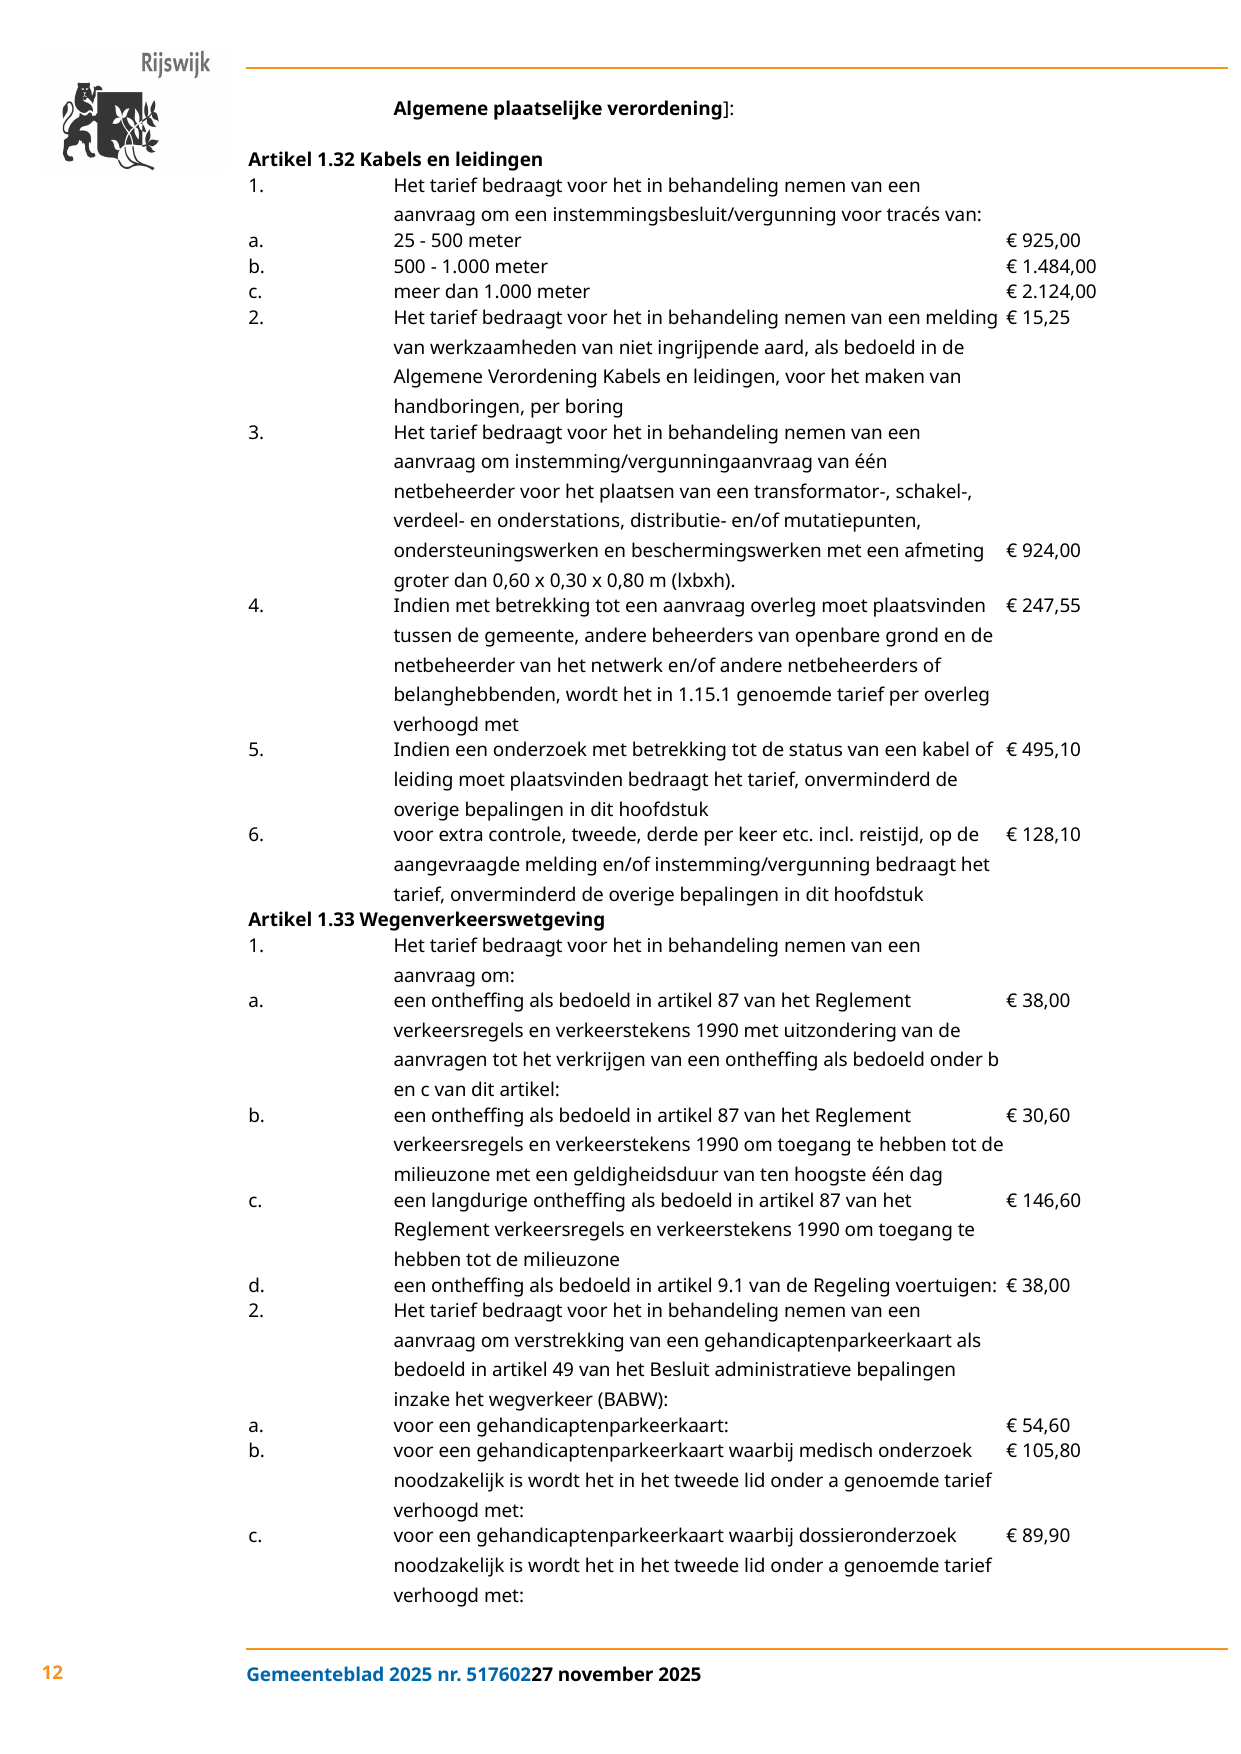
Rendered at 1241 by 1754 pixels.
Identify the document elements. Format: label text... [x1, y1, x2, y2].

table_cell Artikel 1.33 Wegenverkeerswetgeving [248, 906, 1006, 932]
table_cell a. [248, 988, 393, 1102]
table_cell meer dan 1.000 meter [393, 279, 1006, 304]
table_cell b. [248, 1438, 393, 1523]
table_cell voor een gehandicaptenparkeerkaart waarbij medisch onderzoek noodzakelijk is wordt het in het tweede lid onder a genoemde tarief verhoogd met: [393, 1438, 1006, 1523]
table_cell [1006, 932, 1152, 987]
table_cell een ontheffing als bedoeld in artikel 87 van het Reglement verkeersregels en verkeerstekens 1990 met uitzondering van de aanvragen tot het verkrijgen van een ontheffing als bedoeld onder b en c van dit artikel: [393, 988, 1006, 1102]
table_cell c. [248, 279, 393, 304]
table_cell € 495,10 [1006, 737, 1152, 822]
table_cell € 925,00 [1006, 227, 1152, 253]
table_cell Het tarief bedraagt voor het in behandeling nemen van een aanvraag om instemming/vergunningaanvraag van één netbeheerder voor het plaatsen van een transformator-, schakel-, verdeel- en onderstations, distributie- en/of mutatiepunten, ondersteuningswerken en beschermingswerken met een afmeting groter dan 0,60 x 0,30 x 0,80 m (lxbxh). [393, 419, 1006, 593]
table_cell 6. [248, 822, 393, 906]
table_cell € 924,00 [1006, 419, 1152, 593]
table_cell 25 - 500 meter [393, 227, 1006, 253]
table_cell b. [248, 1102, 393, 1187]
table_cell b. [248, 253, 393, 279]
table_cell voor extra controle, tweede, derde per keer etc. incl. reistijd, op de aangevraagde melding en/of instemming/vergunning bedraagt het tarief, onverminderd de overige bepalingen in dit hoofdstuk [393, 822, 1006, 906]
table_cell [248, 95, 393, 121]
table_cell 1. [248, 932, 393, 987]
table_cell Het tarief bedraagt voor het in behandeling nemen van een aanvraag om een instemmingsbesluit/vergunning voor tracés van: [393, 172, 1006, 227]
table_cell Het tarief bedraagt voor het in behandeling nemen van een aanvraag om: [393, 932, 1006, 987]
table_cell € 247,55 [1006, 593, 1152, 737]
table_cell 500 - 1.000 meter [393, 253, 1006, 279]
table_cell € 89,90 [1006, 1523, 1152, 1607]
table_cell Het tarief bedraagt voor het in behandeling nemen van een melding van werkzaamheden van niet ingrijpende aard, als bedoeld in de Algemene Verordening Kabels en leidingen, voor het maken van handboringen, per boring [393, 305, 1006, 419]
table_cell een langdurige ontheffing als bedoeld in artikel 87 van het Reglement verkeersregels en verkeerstekens 1990 om toegang te hebben tot de milieuzone [393, 1187, 1006, 1272]
table_cell [1006, 146, 1152, 172]
table_cell [1006, 172, 1152, 227]
table_cell € 38,00 [1006, 1272, 1152, 1297]
table_cell a. [248, 1412, 393, 1438]
table_cell voor een gehandicaptenparkeerkaart: [393, 1412, 1006, 1438]
table_cell € 30,60 [1006, 1102, 1152, 1187]
table_cell voor een gehandicaptenparkeerkaart waarbij dossieronderzoek noodzakelijk is wordt het in het tweede lid onder a genoemde tarief verhoogd met: [393, 1523, 1006, 1607]
table_cell Indien een onderzoek met betrekking tot de status van een kabel of leiding moet plaatsvinden bedraagt het tarief, onverminderd de overige bepalingen in dit hoofdstuk [393, 737, 1006, 822]
picture [41, 47, 231, 172]
table_cell Indien met betrekking tot een aanvraag overleg moet plaatsvinden tussen de gemeente, andere beheerders van openbare grond en de netbeheerder van het netwerk en/of andere netbeheerders of belanghebbenden, wordt het in 1.15.1 genoemde tarief per overleg verhoogd met [393, 593, 1006, 737]
table_cell [1006, 906, 1152, 932]
table_cell € 1.484,00 [1006, 253, 1152, 279]
table_cell € 105,80 [1006, 1438, 1152, 1523]
table_cell 2. [248, 305, 393, 419]
table_cell [248, 121, 1152, 146]
table_cell c. [248, 1523, 393, 1607]
table_cell Het tarief bedraagt voor het in behandeling nemen van een aanvraag om verstrekking van een gehandicaptenparkeerkaart als bedoeld in artikel 49 van het Besluit administratieve bepalingen inzake het wegverkeer (BABW): [393, 1298, 1006, 1412]
table_cell € 2.124,00 [1006, 279, 1152, 304]
table_cell [1006, 95, 1152, 121]
table_cell 2. [248, 1298, 393, 1412]
table_cell 3. [248, 419, 393, 593]
table_cell € 128,10 [1006, 822, 1152, 906]
table_cell € 146,60 [1006, 1187, 1152, 1272]
table_cell een ontheffing als bedoeld in artikel 87 van het Reglement verkeersregels en verkeerstekens 1990 om toegang te hebben tot de milieuzone met een geldigheidsduur van ten hoogste één dag [393, 1102, 1006, 1187]
table_cell 4. [248, 593, 393, 737]
table_cell € 38,00 [1006, 988, 1152, 1102]
table_cell 1. [248, 172, 393, 227]
table_cell c. [248, 1187, 393, 1272]
table_cell [1006, 1298, 1152, 1412]
table_cell € 54,60 [1006, 1412, 1152, 1438]
table_cell € 15,25 [1006, 305, 1152, 419]
table_cell Algemene plaatselijke verordening]: [393, 95, 1006, 121]
table_cell een ontheffing als bedoeld in artikel 9.1 van de Regeling voertuigen: [393, 1272, 1006, 1297]
table_cell a. [248, 227, 393, 253]
table_cell 5. [248, 737, 393, 822]
table_cell Artikel 1.32 Kabels en leidingen [248, 146, 1006, 172]
table_cell d. [248, 1272, 393, 1297]
